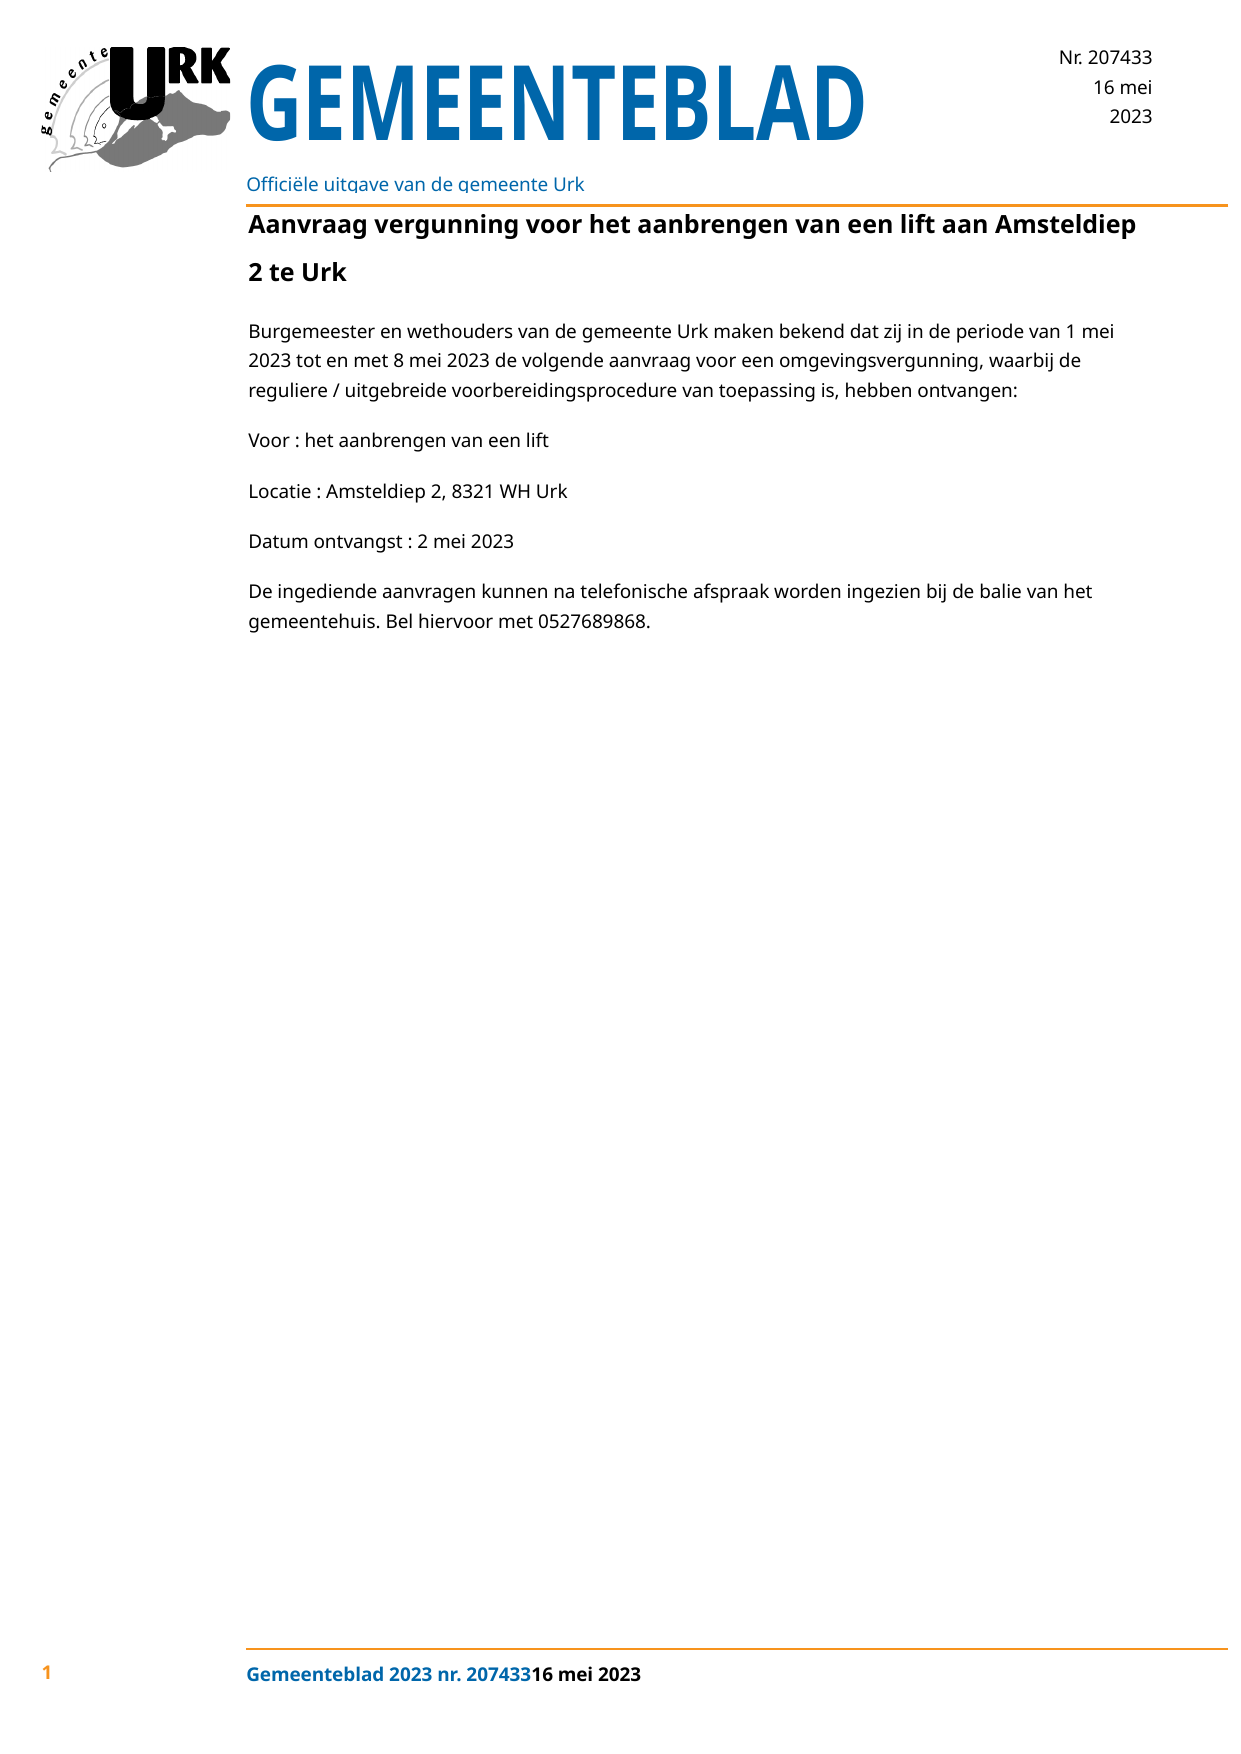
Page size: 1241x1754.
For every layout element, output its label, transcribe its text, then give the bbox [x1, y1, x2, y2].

text Datum ontvangst : 2 mei 2023 [248, 528, 1152, 554]
text Locatie : Amsteldiep 2, 8321 WH Urk [248, 478, 1152, 504]
text Burgemeester en wethouders van de gemeente Urk maken bekend dat zij in de periode van 1 mei 2023 tot en met 8 mei 2023 de volgende aanvraag voor een omgevingsvergunning, waarbij de reguliere / uitgebreide voorbereidingsprocedure van toepassing is, hebben ontvangen: [248, 318, 1152, 403]
text Aanvraag vergunning voor het aanbrengen van een lift aan Amsteldiep 2 te Urk [248, 207, 1152, 288]
picture [41, 47, 231, 172]
text Voor : het aanbrengen van een lift [248, 427, 1152, 453]
text De ingediende aanvragen kunnen na telefonische afspraak worden ingezien bij de balie van het gemeentehuis. Bel hiervoor met 0527689868. [248, 579, 1152, 634]
